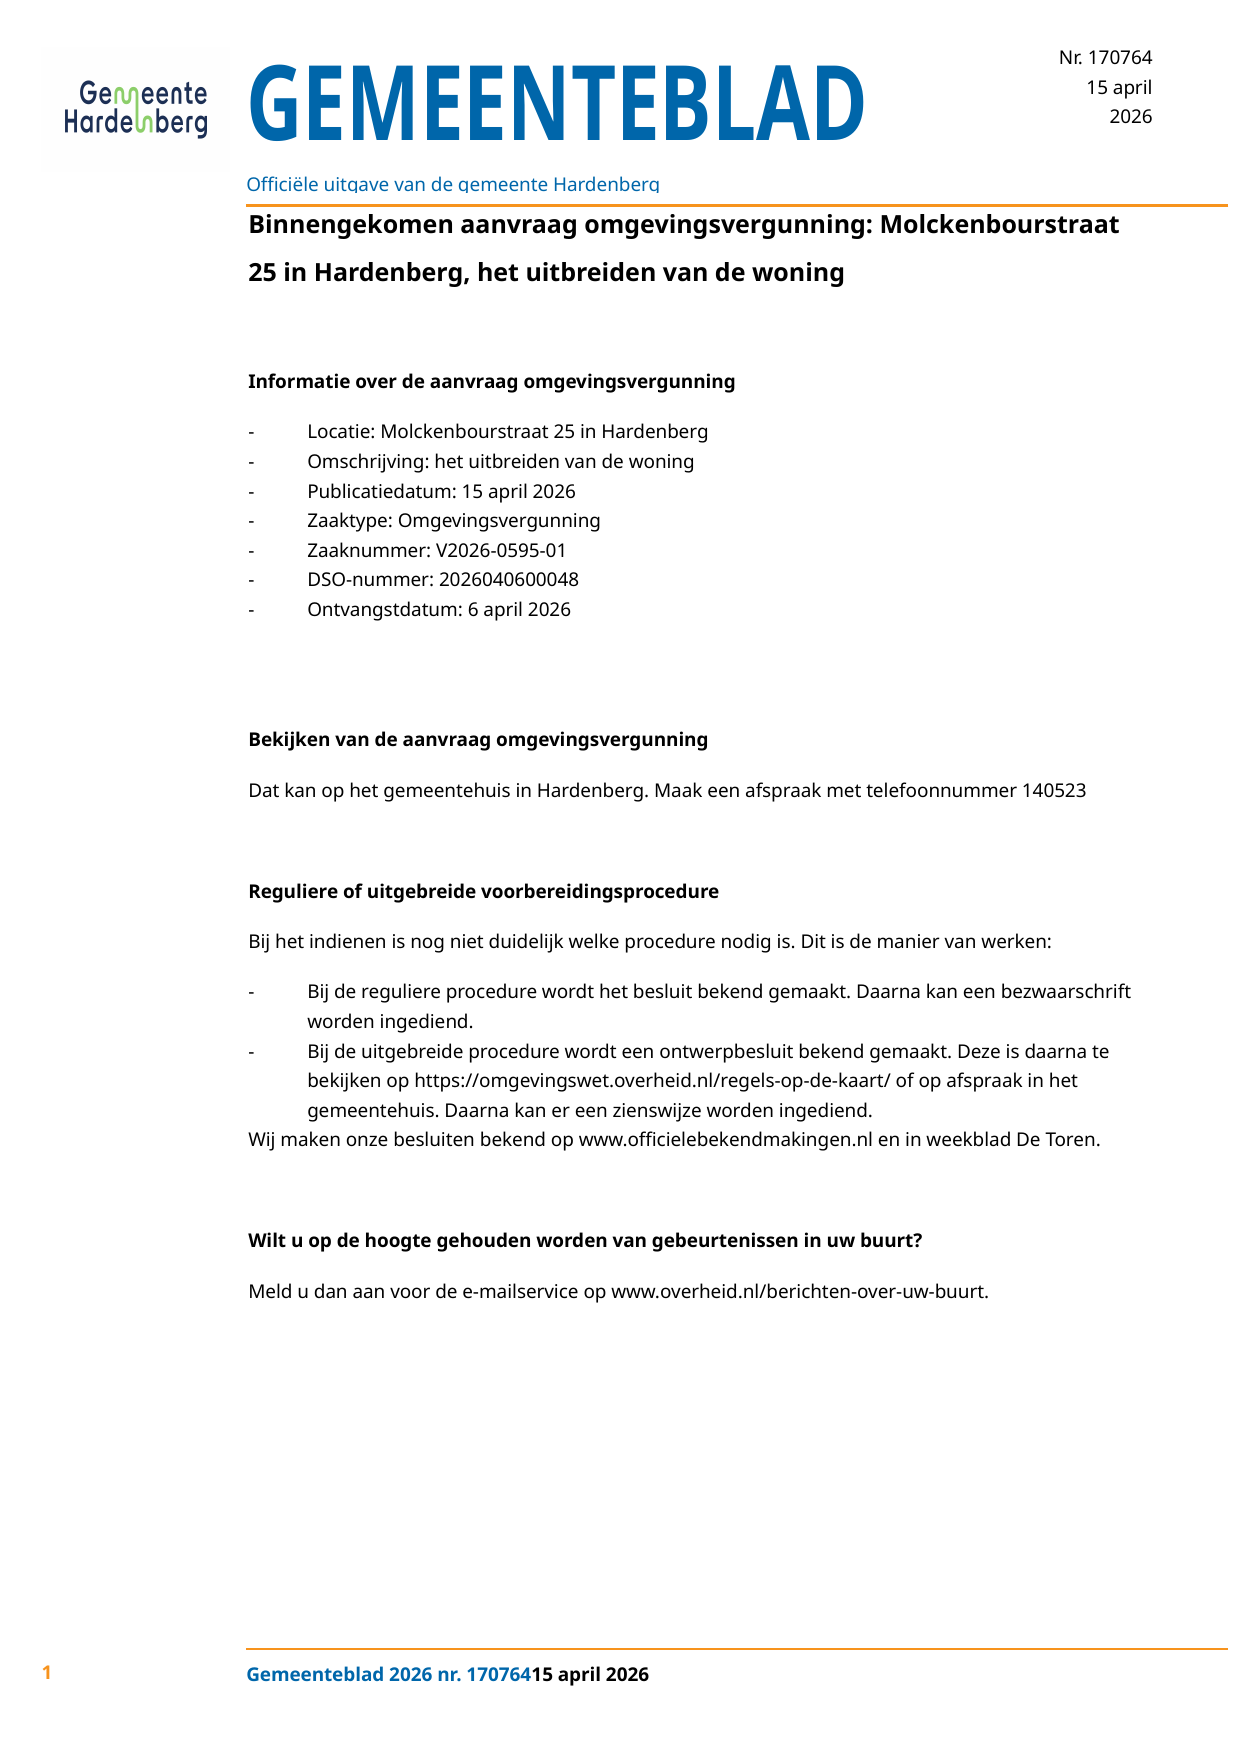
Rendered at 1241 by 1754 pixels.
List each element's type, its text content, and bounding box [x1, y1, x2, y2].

list Ontvangstdatum: 6 april 2026 [248, 596, 1152, 622]
picture [41, 47, 231, 172]
list Zaaknummer: V2026-0595-01 [248, 537, 1152, 563]
list Omschrijving: het uitbreiden van de woning [248, 448, 1152, 474]
text Meld u dan aan voor de e-mailservice op www.overheid.nl/berichten-over-uw-buurt. [248, 1278, 1152, 1304]
text Bij het indienen is nog niet duidelijk welke procedure nodig is. Dit is de manier van werken: [248, 928, 1152, 954]
list Bij de reguliere procedure wordt het besluit bekend gemaakt. Daarna kan een bezwaarschrift worden ingediend. [248, 979, 1152, 1034]
text Wij maken onze besluiten bekend op www.officielebekendmakingen.nl en in weekblad De Toren. [248, 1127, 1152, 1152]
list Zaaktype: Omgevingsvergunning [248, 507, 1152, 533]
text Dat kan op het gemeentehuis in Hardenberg. Maak een afspraak met telefoonnummer 140523 [248, 777, 1152, 803]
text Wilt u op de hoogte gehouden worden van gebeurtenissen in uw buurt? [248, 1227, 1152, 1253]
text Bekijken van de aanvraag omgevingsvergunning [248, 727, 1152, 752]
text Informatie over de aanvraag omgevingsvergunning [248, 368, 1152, 394]
list DSO-nummer: 2026040600048 [248, 567, 1152, 592]
list Publicatiedatum: 15 april 2026 [248, 478, 1152, 504]
text Reguliere of uitgebreide voorbereidingsprocedure [248, 878, 1152, 904]
list Bij de uitgebreide procedure wordt een ontwerpbesluit bekend gemaakt. Deze is daarna te bekijken op https://omgevingswet.overheid.nl/regels-op-de-kaart/ of op afspraak in het gemeentehuis. Daarna kan er een zienswijze worden ingediend. [248, 1038, 1152, 1123]
list Locatie: Molckenbourstraat 25 in Hardenberg [248, 419, 1152, 444]
text Binnengekomen aanvraag omgevingsvergunning: Molckenbourstraat 25 in Hardenberg, het uitbreiden van de woning [248, 207, 1152, 288]
